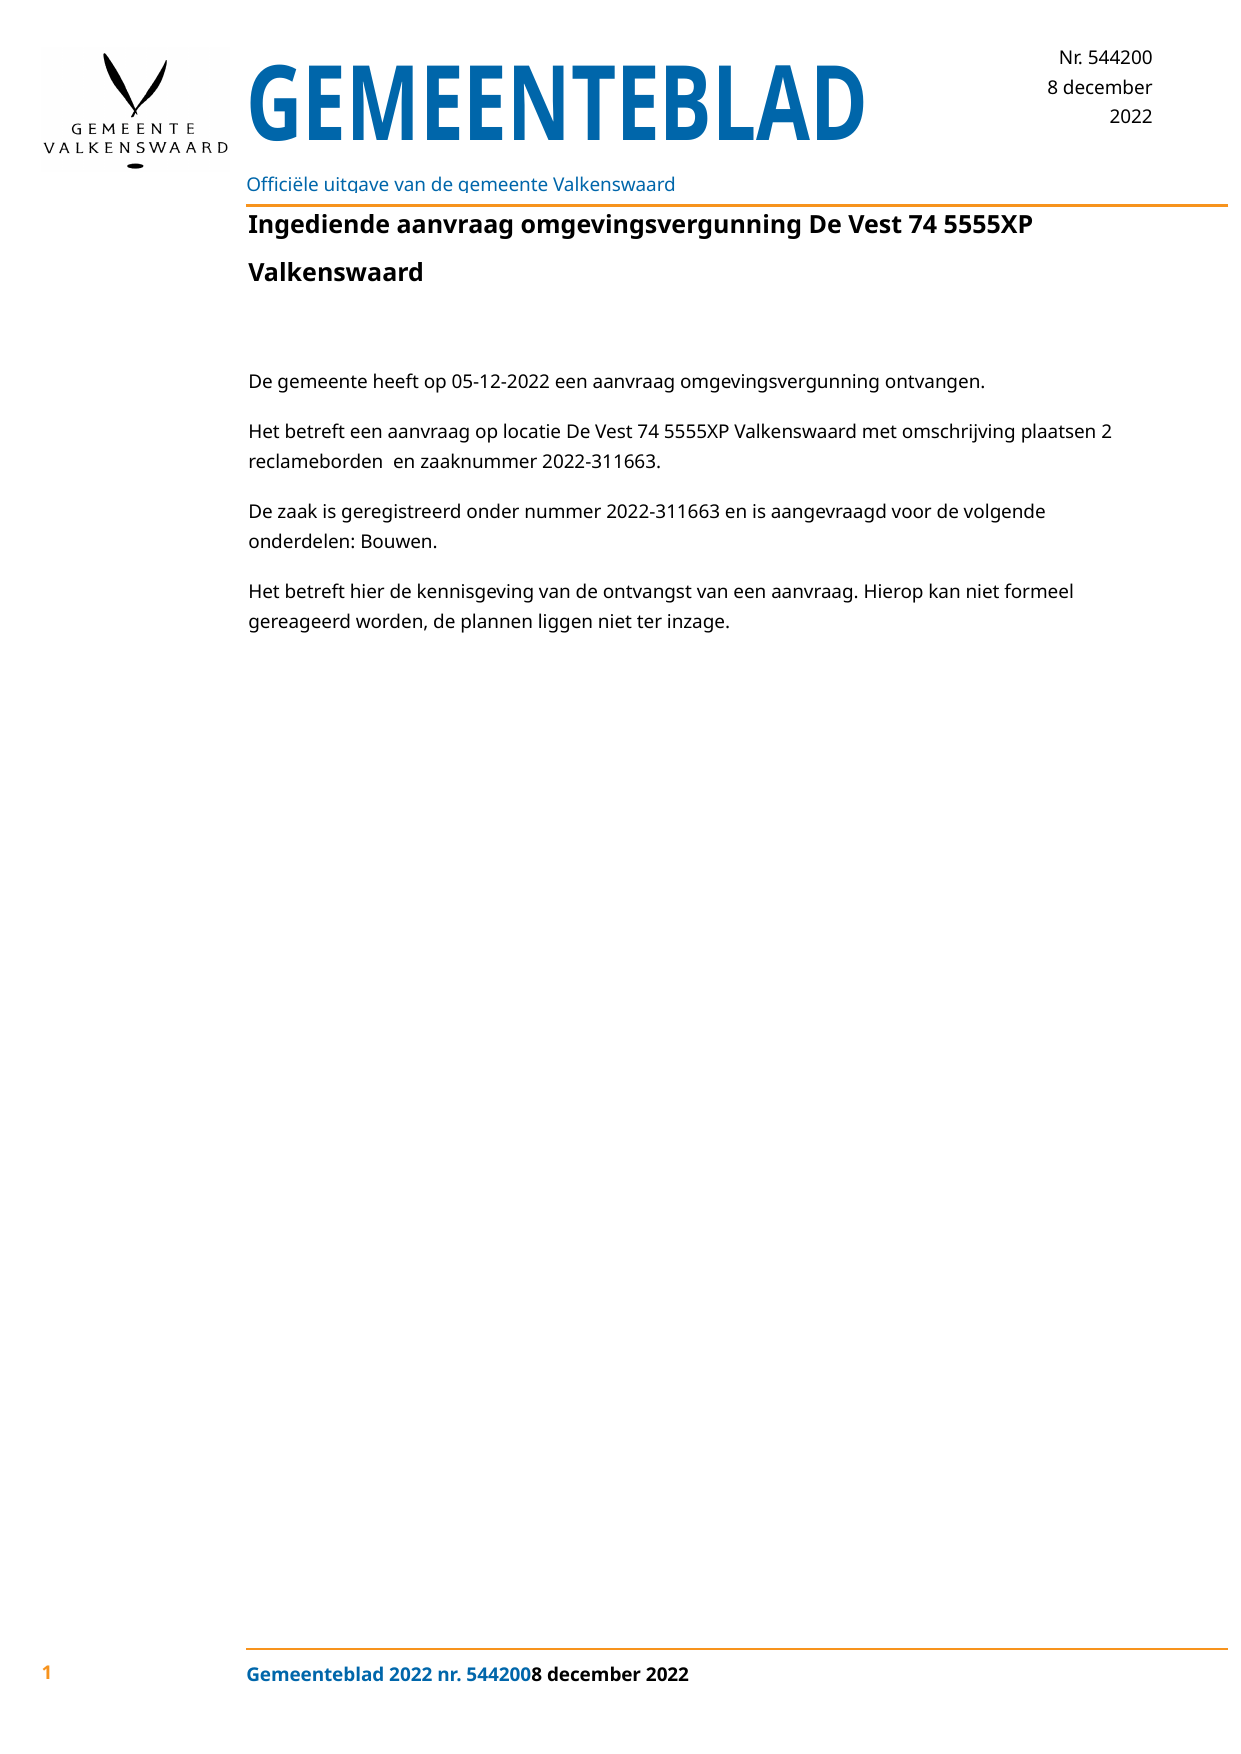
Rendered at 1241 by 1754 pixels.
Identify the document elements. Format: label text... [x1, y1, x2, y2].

text De gemeente heeft op 05-12-2022 een aanvraag omgevingsvergunning ontvangen. [248, 368, 1152, 394]
text Het betreft hier de kennisgeving van de ontvangst van een aanvraag. Hierop kan niet formeel gereageerd worden, de plannen liggen niet ter inzage. [248, 579, 1152, 634]
text Het betreft een aanvraag op locatie De Vest 74 5555XP Valkenswaard met omschrijving plaatsen 2 reclameborden en zaaknummer 2022-311663. [248, 419, 1152, 474]
picture [41, 47, 231, 172]
text De zaak is geregistreerd onder nummer 2022-311663 en is aangevraagd voor de volgende onderdelen: Bouwen. [248, 499, 1152, 554]
text Ingediende aanvraag omgevingsvergunning De Vest 74 5555XP Valkenswaard [248, 207, 1152, 288]
